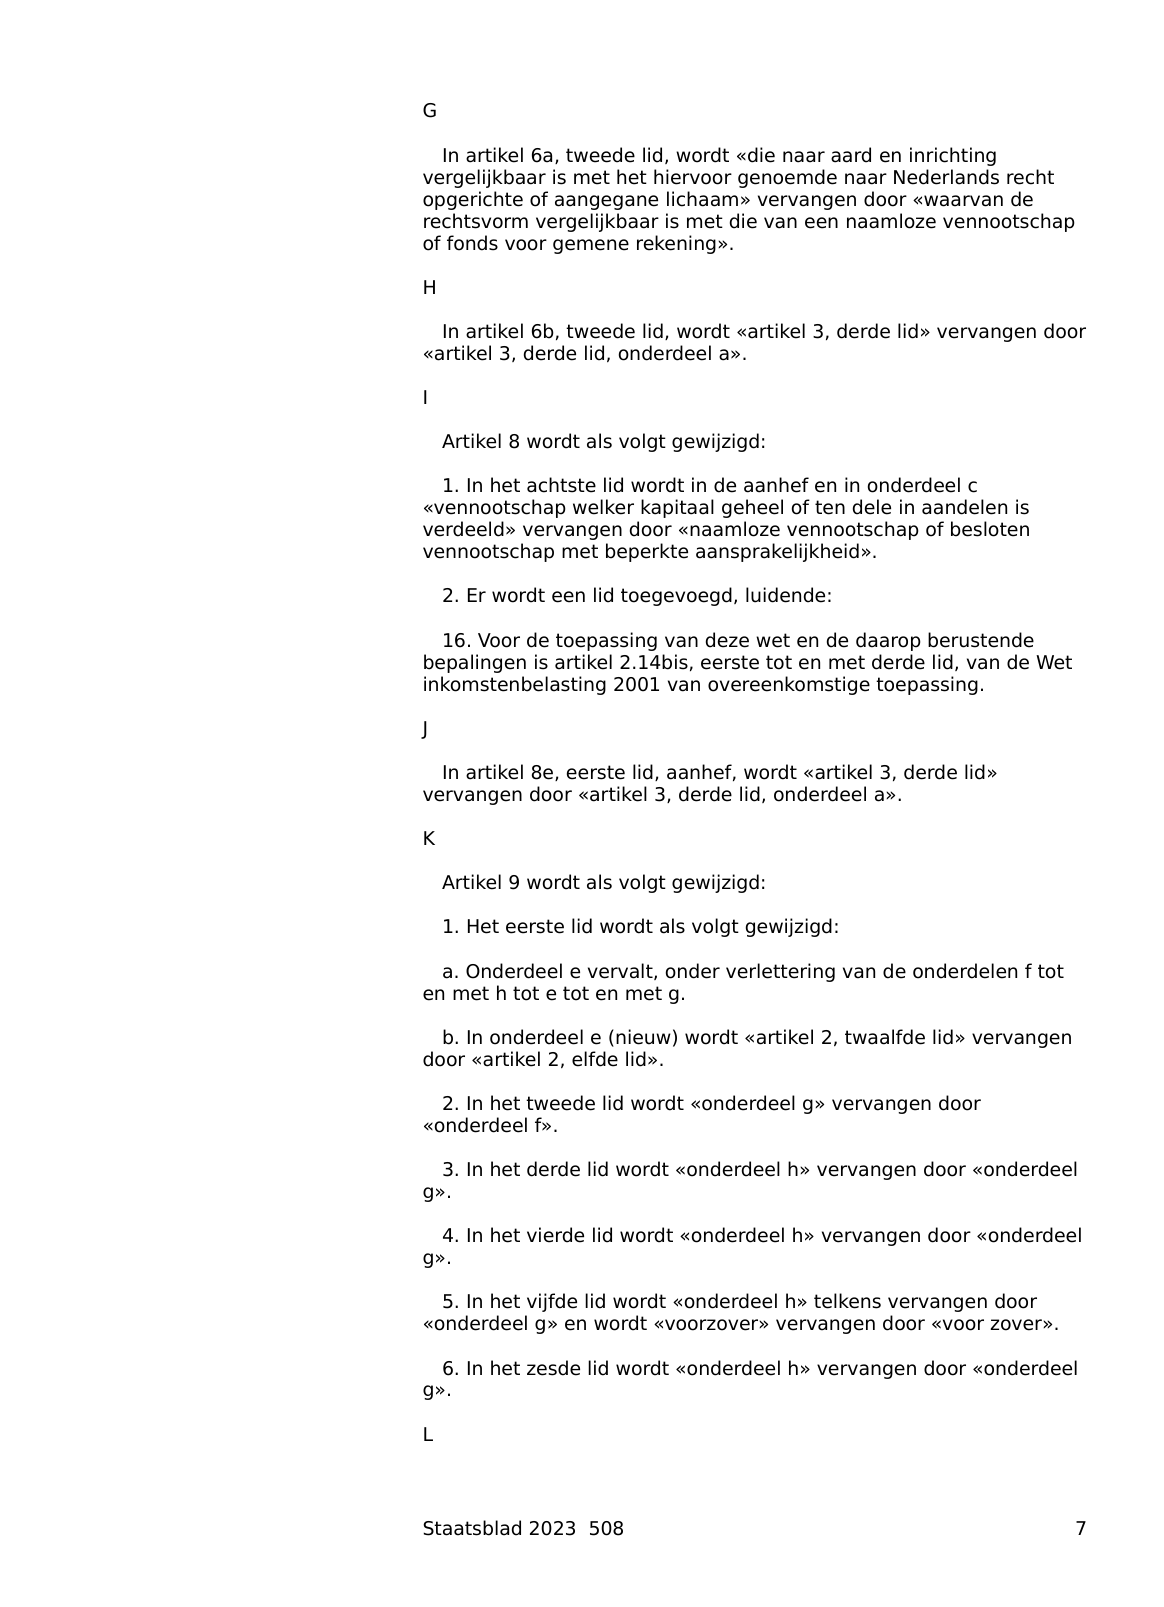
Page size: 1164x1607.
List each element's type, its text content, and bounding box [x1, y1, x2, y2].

text 16. Voor de toepassing van deze wet en de daarop berustende bepalingen is artikel 2.14bis, eerste tot en met derde lid, van de Wet inkomstenbelasting 2001 van overeenkomstige toepassing. [422, 629, 1087, 696]
text Artikel 8 wordt als volgt gewijzigd: [422, 431, 1087, 453]
text L [422, 1423, 1087, 1446]
text In artikel 8e, eerste lid, aanhef, wordt «artikel 3, derde lid» vervangen door «artikel 3, derde lid, onderdeel a». [422, 762, 1087, 806]
text K [422, 828, 1087, 850]
text In artikel 6b, tweede lid, wordt «artikel 3, derde lid» vervangen door «artikel 3, derde lid, onderdeel a». [422, 321, 1087, 365]
text 5. In het vijfde lid wordt «onderdeel h» telkens vervangen door «onderdeel g» en wordt «voorzover» vervangen door «voor zover». [422, 1291, 1087, 1335]
text J [422, 718, 1087, 740]
text G [422, 100, 1087, 122]
text In artikel 6a, tweede lid, wordt «die naar aard en inrichting vergelijkbaar is met het hiervoor genoemde naar Nederlands recht opgerichte of aangegane lichaam» vervangen door «waarvan de rechtsvorm vergelijkbaar is met die van een naamloze vennootschap of fonds voor gemene rekening». [422, 144, 1087, 254]
text 6. In het zesde lid wordt «onderdeel h» vervangen door «onderdeel g». [422, 1357, 1087, 1401]
text 2. In het tweede lid wordt «onderdeel g» vervangen door «onderdeel f». [422, 1093, 1087, 1137]
text H [422, 277, 1087, 299]
text b. In onderdeel e (nieuw) wordt «artikel 2, twaalfde lid» vervangen door «artikel 2, elfde lid». [422, 1027, 1087, 1071]
text Artikel 9 wordt als volgt gewijzigd: [422, 872, 1087, 894]
text 2. Er wordt een lid toegevoegd, luidende: [422, 585, 1087, 607]
text 1. Het eerste lid wordt als volgt gewijzigd: [422, 916, 1087, 938]
text 4. In het vierde lid wordt «onderdeel h» vervangen door «onderdeel g». [422, 1225, 1087, 1269]
text I [422, 387, 1087, 409]
text 3. In het derde lid wordt «onderdeel h» vervangen door «onderdeel g». [422, 1159, 1087, 1203]
text a. Onderdeel e vervalt, onder verlettering van de onderdelen f tot en met h tot e tot en met g. [422, 961, 1087, 1004]
text 1. In het achtste lid wordt in de aanhef en in onderdeel c «vennootschap welker kapitaal geheel of ten dele in aandelen is verdeeld» vervangen door «naamloze vennootschap of besloten vennootschap met beperkte aansprakelijkheid». [422, 475, 1087, 563]
